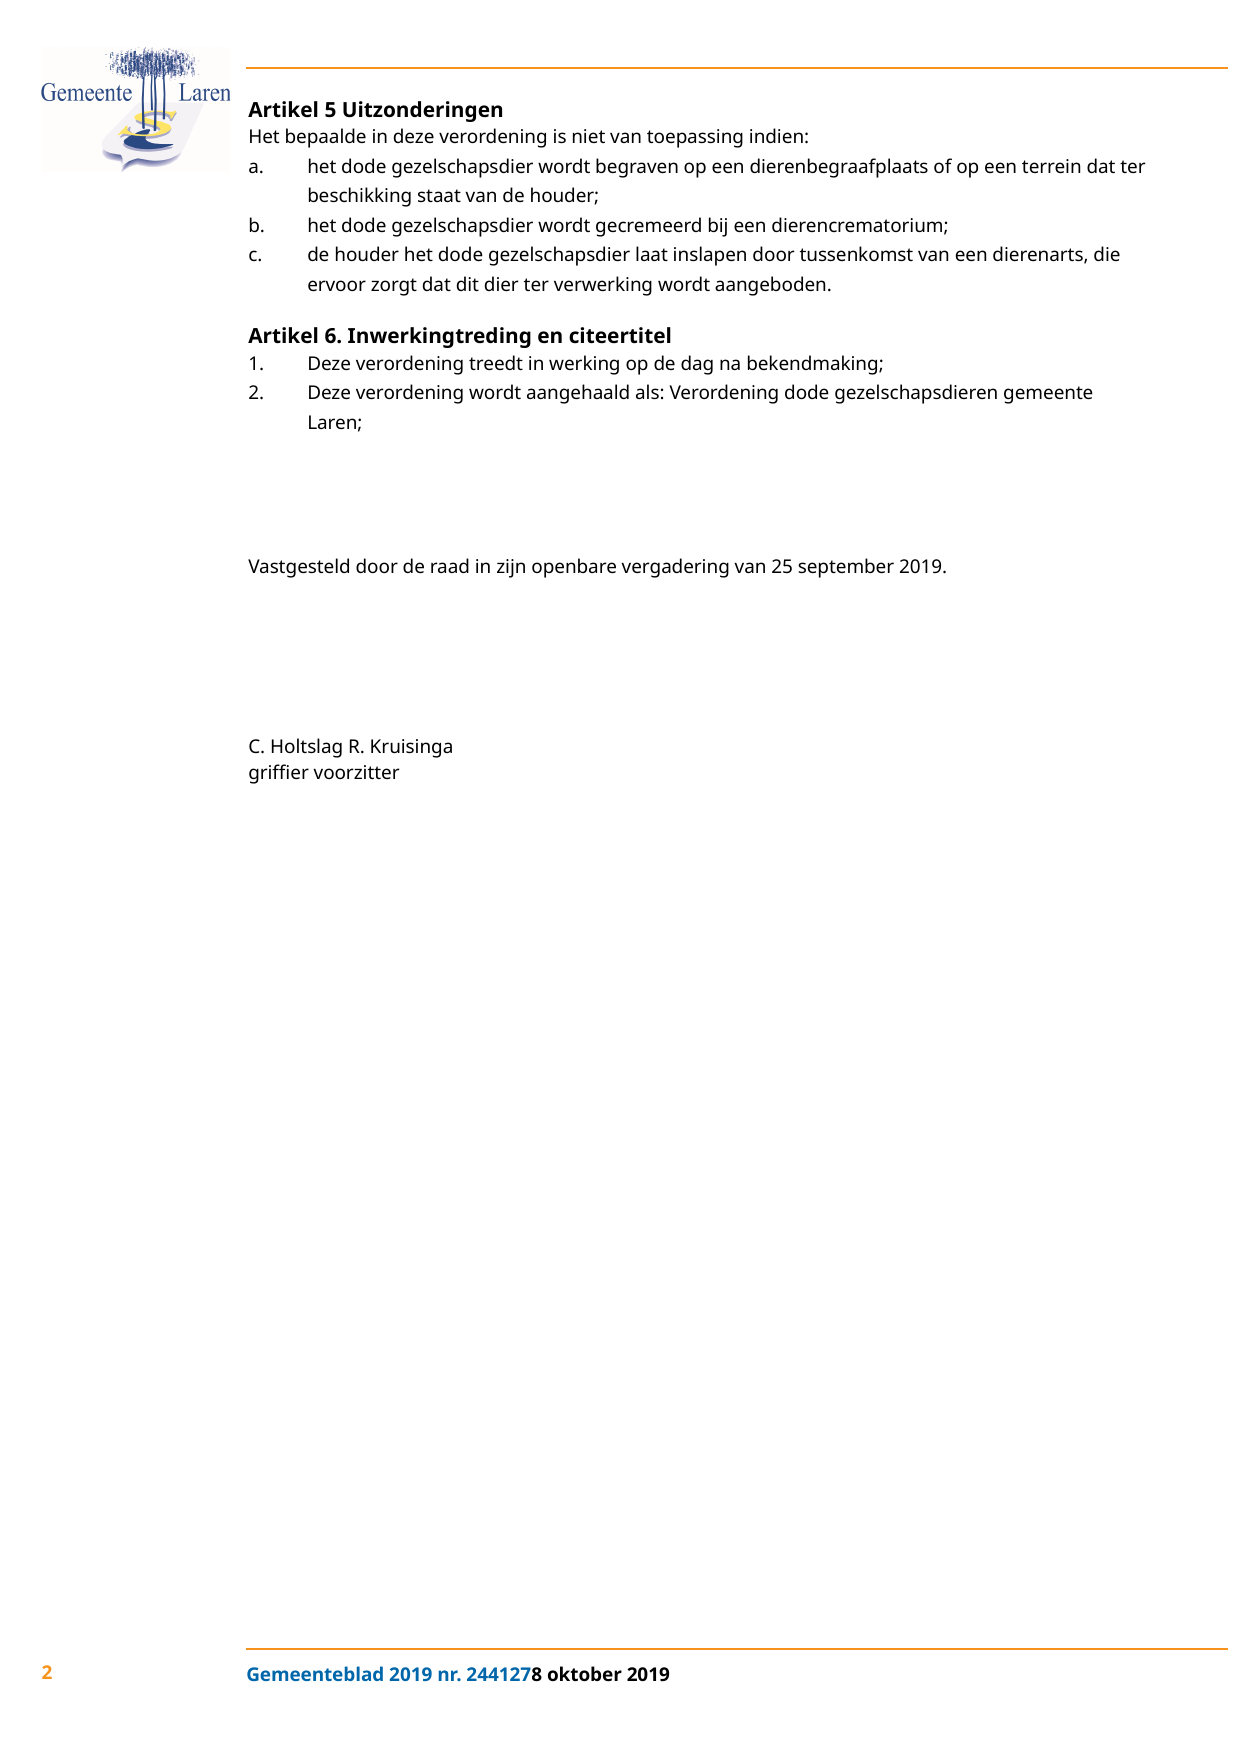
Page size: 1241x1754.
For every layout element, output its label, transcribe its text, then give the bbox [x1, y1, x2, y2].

picture [41, 47, 231, 172]
text Het bepaalde in deze verordening is niet van toepassing indien: [248, 123, 1152, 149]
text griffier voorzitter [248, 759, 1152, 785]
list het dode gezelschapsdier wordt begraven op een dierenbegraafplaats of op een terrein dat ter beschikking staat van de houder; [248, 153, 1152, 208]
list Deze verordening wordt aangehaald als: Verordening dode gezelschapsdieren gemeente Laren; [248, 379, 1152, 435]
text C. Holtslag R. Kruisinga [248, 733, 1152, 759]
text Artikel 5 Uitzonderingen [248, 95, 1152, 123]
list het dode gezelschapsdier wordt gecremeerd bij een dierencrematorium; [248, 212, 1152, 238]
text Vastgesteld door de raad in zijn openbare vergadering van 25 september 2019. [248, 553, 1152, 579]
list de houder het dode gezelschapsdier laat inslapen door tussenkomst van een dierenarts, die ervoor zorgt dat dit dier ter verwerking wordt aangeboden. [248, 242, 1152, 297]
text Artikel 6. Inwerkingtreding en citeertitel [248, 322, 1152, 350]
list Deze verordening treedt in werking op de dag na bekendmaking; [248, 350, 1152, 376]
